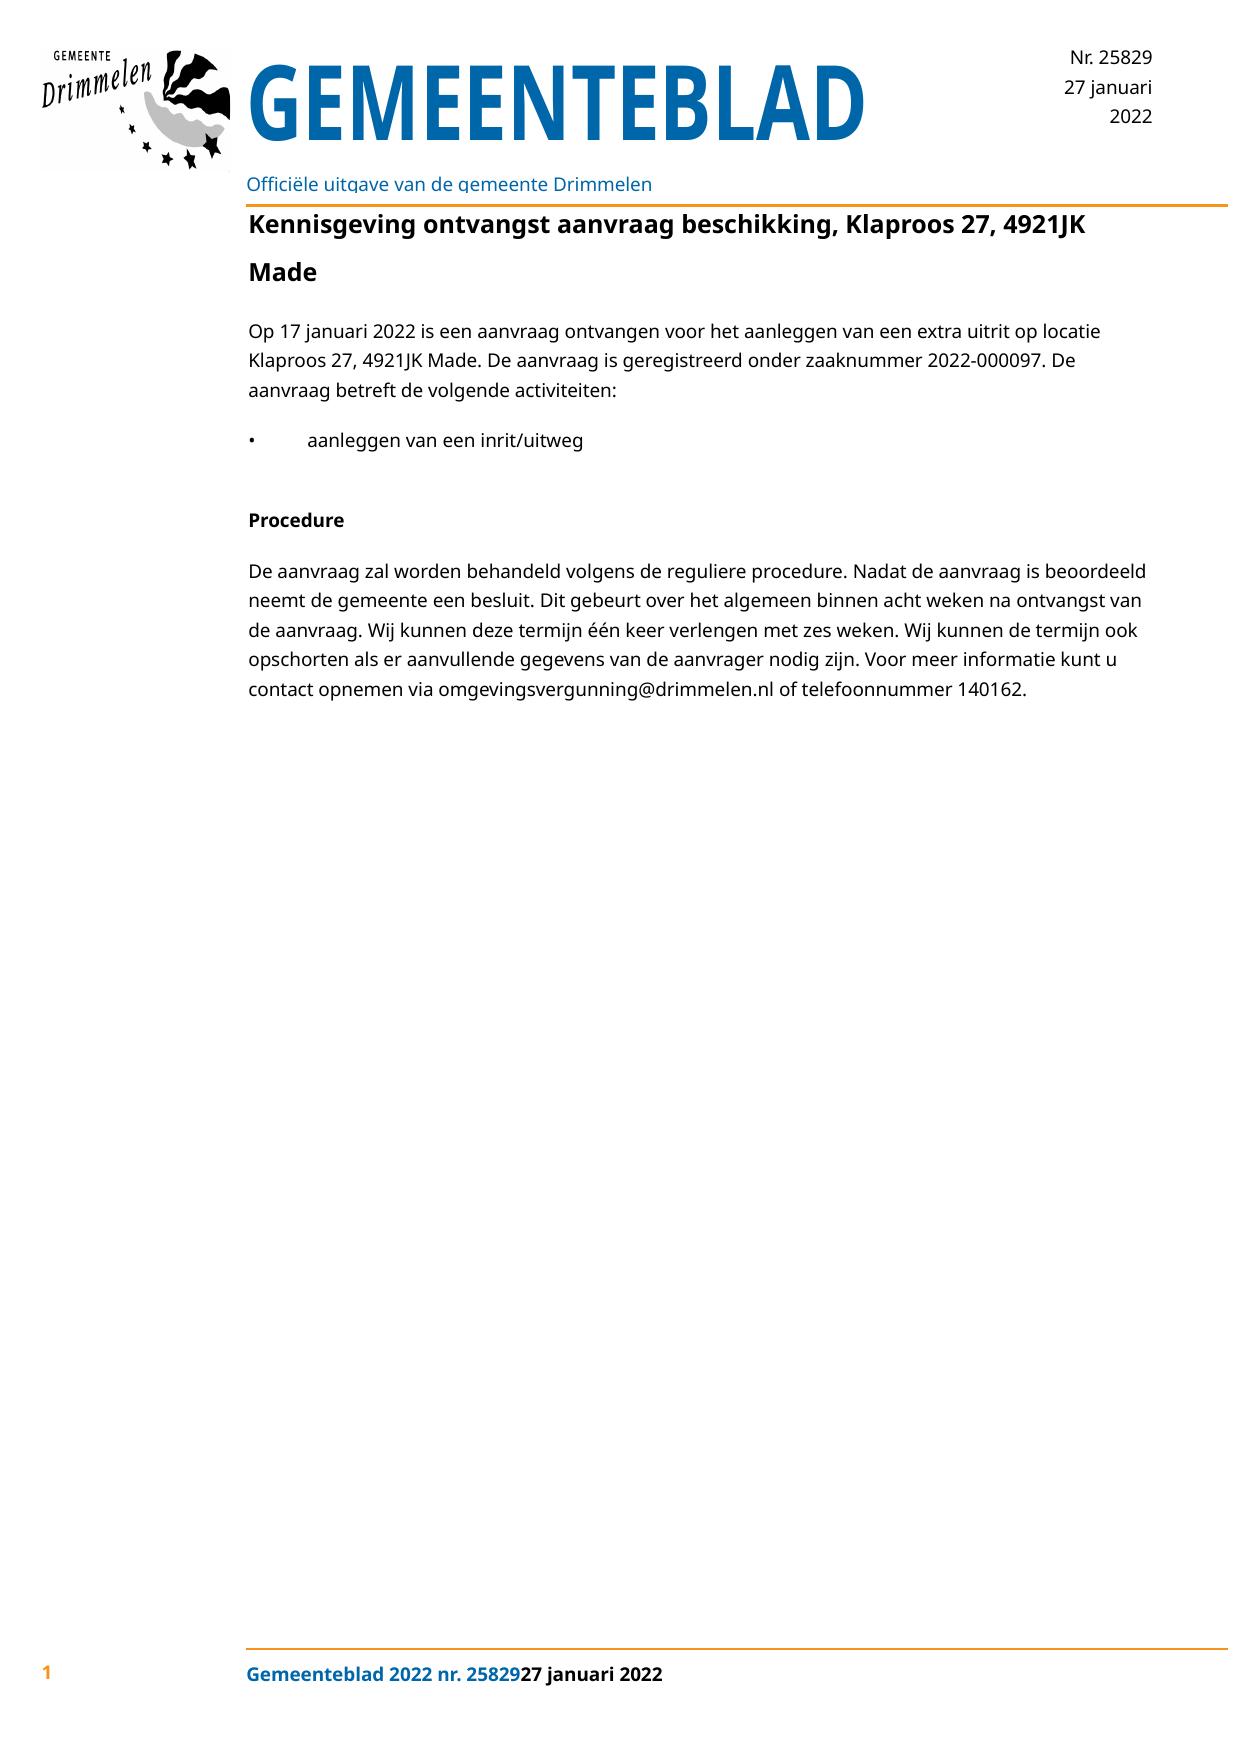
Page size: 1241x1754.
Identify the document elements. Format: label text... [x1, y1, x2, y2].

text Procedure [248, 507, 1152, 533]
list aanleggen van een inrit/uitweg [248, 427, 1152, 453]
text Kennisgeving ontvangst aanvraag beschikking, Klaproos 27, 4921JK Made [248, 207, 1152, 288]
text Op 17 januari 2022 is een aanvraag ontvangen voor het aanleggen van een extra uitrit op locatie Klaproos 27, 4921JK Made. De aanvraag is geregistreerd onder zaaknummer 2022-000097. De aanvraag betreft de volgende activiteiten: [248, 318, 1152, 403]
picture [41, 47, 231, 172]
text De aanvraag zal worden behandeld volgens de reguliere procedure. Nadat de aanvraag is beoordeeld neemt de gemeente een besluit. Dit gebeurt over het algemeen binnen acht weken na ontvangst van de aanvraag. Wij kunnen deze termijn één keer verlengen met zes weken. Wij kunnen de termijn ook opschorten als er aanvullende gegevens van de aanvrager nodig zijn. Voor meer informatie kunt u contact opnemen via omgevingsvergunning@drimmelen.nl of telefoonnummer 140162. [248, 558, 1152, 702]
